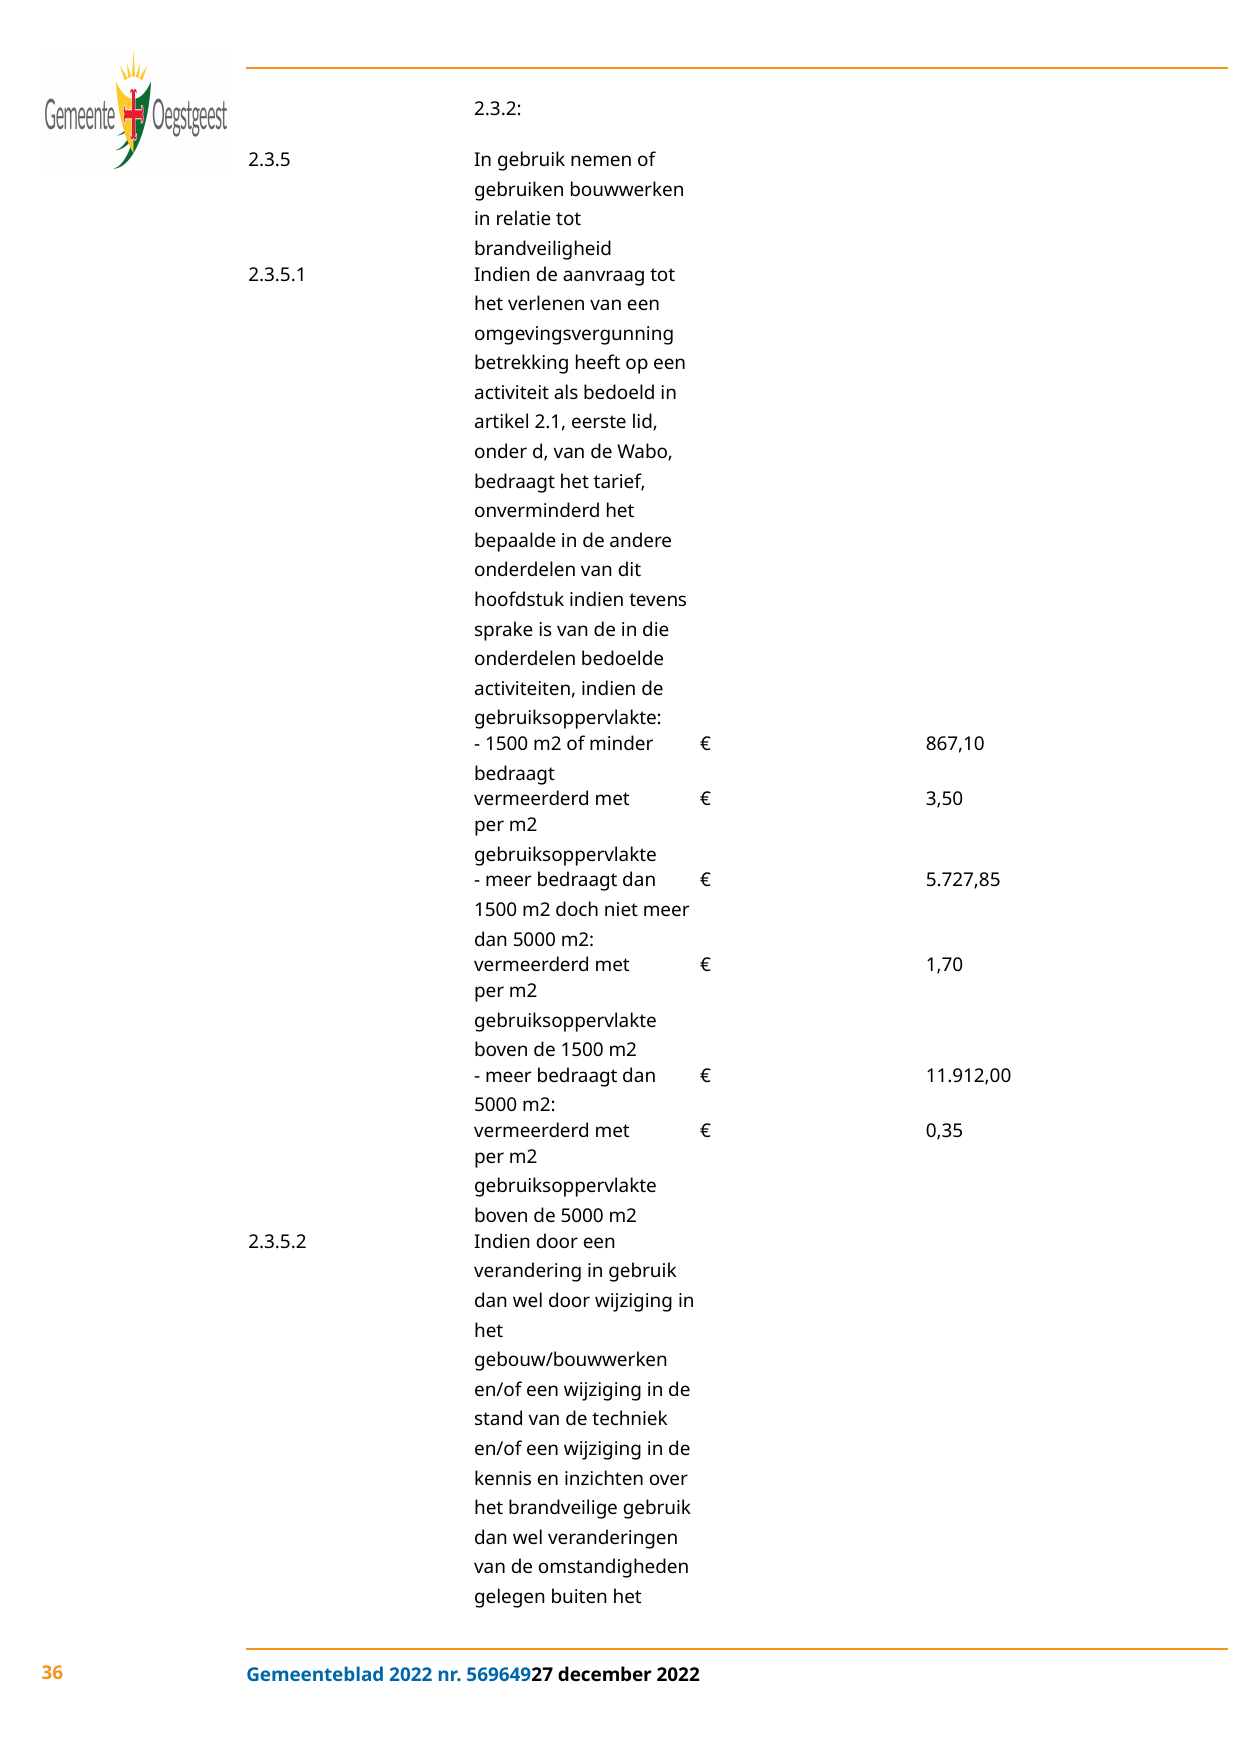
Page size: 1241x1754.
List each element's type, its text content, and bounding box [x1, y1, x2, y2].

table_cell [926, 121, 1152, 146]
table_cell [700, 1228, 926, 1609]
picture [41, 47, 231, 172]
table_cell 2.3.2: [474, 95, 700, 121]
table_cell € [700, 786, 926, 811]
table_cell [248, 867, 474, 951]
table_cell 5.727,85 [926, 867, 1152, 951]
table_cell 11.912,00 [926, 1062, 1152, 1117]
table_cell [926, 1228, 1152, 1609]
table_cell [248, 1062, 474, 1117]
table_cell Indien door een verandering in gebruik dan wel door wijziging in het gebouw/bouwwerken en/of een wijziging in de stand van de techniek en/of een wijziging in de kennis en inzichten over het brandveilige gebruik dan wel veranderingen van de omstandigheden gelegen buiten het [474, 1228, 700, 1609]
table_cell [700, 1143, 926, 1228]
table_cell € [700, 951, 926, 977]
table_cell [926, 146, 1152, 261]
table_cell [926, 977, 1152, 1062]
table_cell vermeerderd met [474, 951, 700, 977]
table_cell 2.3.5.2 [248, 1228, 474, 1609]
table_cell [248, 786, 474, 811]
table_cell - 1500 m2 of minder bedraagt [474, 730, 700, 786]
table_cell 2.3.5 [248, 146, 474, 261]
table_cell [248, 730, 474, 786]
table_cell [926, 95, 1152, 121]
table_cell [248, 1143, 474, 1228]
table_cell [248, 977, 474, 1062]
table_cell [700, 146, 926, 261]
table_cell € [700, 1118, 926, 1143]
table_cell [700, 811, 926, 867]
table_cell 867,10 [926, 730, 1152, 786]
table_cell [248, 811, 474, 867]
table_cell € [700, 1062, 926, 1117]
table_cell € [700, 867, 926, 951]
table_cell In gebruik nemen of gebruiken bouwwerken in relatie tot brandveiligheid [474, 146, 700, 261]
table_cell € [700, 730, 926, 786]
table_cell per m2 gebruiksoppervlakte boven de 1500 m2 [474, 977, 700, 1062]
table_cell - meer bedraagt dan 1500 m2 doch niet meer dan 5000 m2: [474, 867, 700, 951]
table_cell vermeerderd met [474, 786, 700, 811]
table_cell [248, 951, 474, 977]
table_cell vermeerderd met [474, 1118, 700, 1143]
table_cell [700, 977, 926, 1062]
table_cell - meer bedraagt dan 5000 m2: [474, 1062, 700, 1117]
table_cell [926, 1143, 1152, 1228]
table_cell 0,35 [926, 1118, 1152, 1143]
table_cell per m2 gebruiksoppervlakte [474, 811, 700, 867]
table_cell 3,50 [926, 786, 1152, 811]
table_cell [248, 95, 474, 121]
table_cell 2.3.5.1 [248, 261, 474, 730]
table_cell 1,70 [926, 951, 1152, 977]
table_cell [926, 261, 1152, 730]
table_cell [248, 121, 474, 146]
table_cell per m2 gebruiksoppervlakte boven de 5000 m2 [474, 1143, 700, 1228]
table_cell [700, 261, 926, 730]
table_cell [700, 95, 926, 121]
table_cell [700, 121, 926, 146]
table_cell [926, 811, 1152, 867]
table_cell [248, 1118, 474, 1143]
table_cell [474, 121, 700, 146]
table_cell Indien de aanvraag tot het verlenen van een omgevingsvergunning betrekking heeft op een activiteit als bedoeld in artikel 2.1, eerste lid, onder d, van de Wabo, bedraagt het tarief, onverminderd het bepaalde in de andere onderdelen van dit hoofdstuk indien tevens sprake is van de in die onderdelen bedoelde activiteiten, indien de gebruiksoppervlakte: [474, 261, 700, 730]
